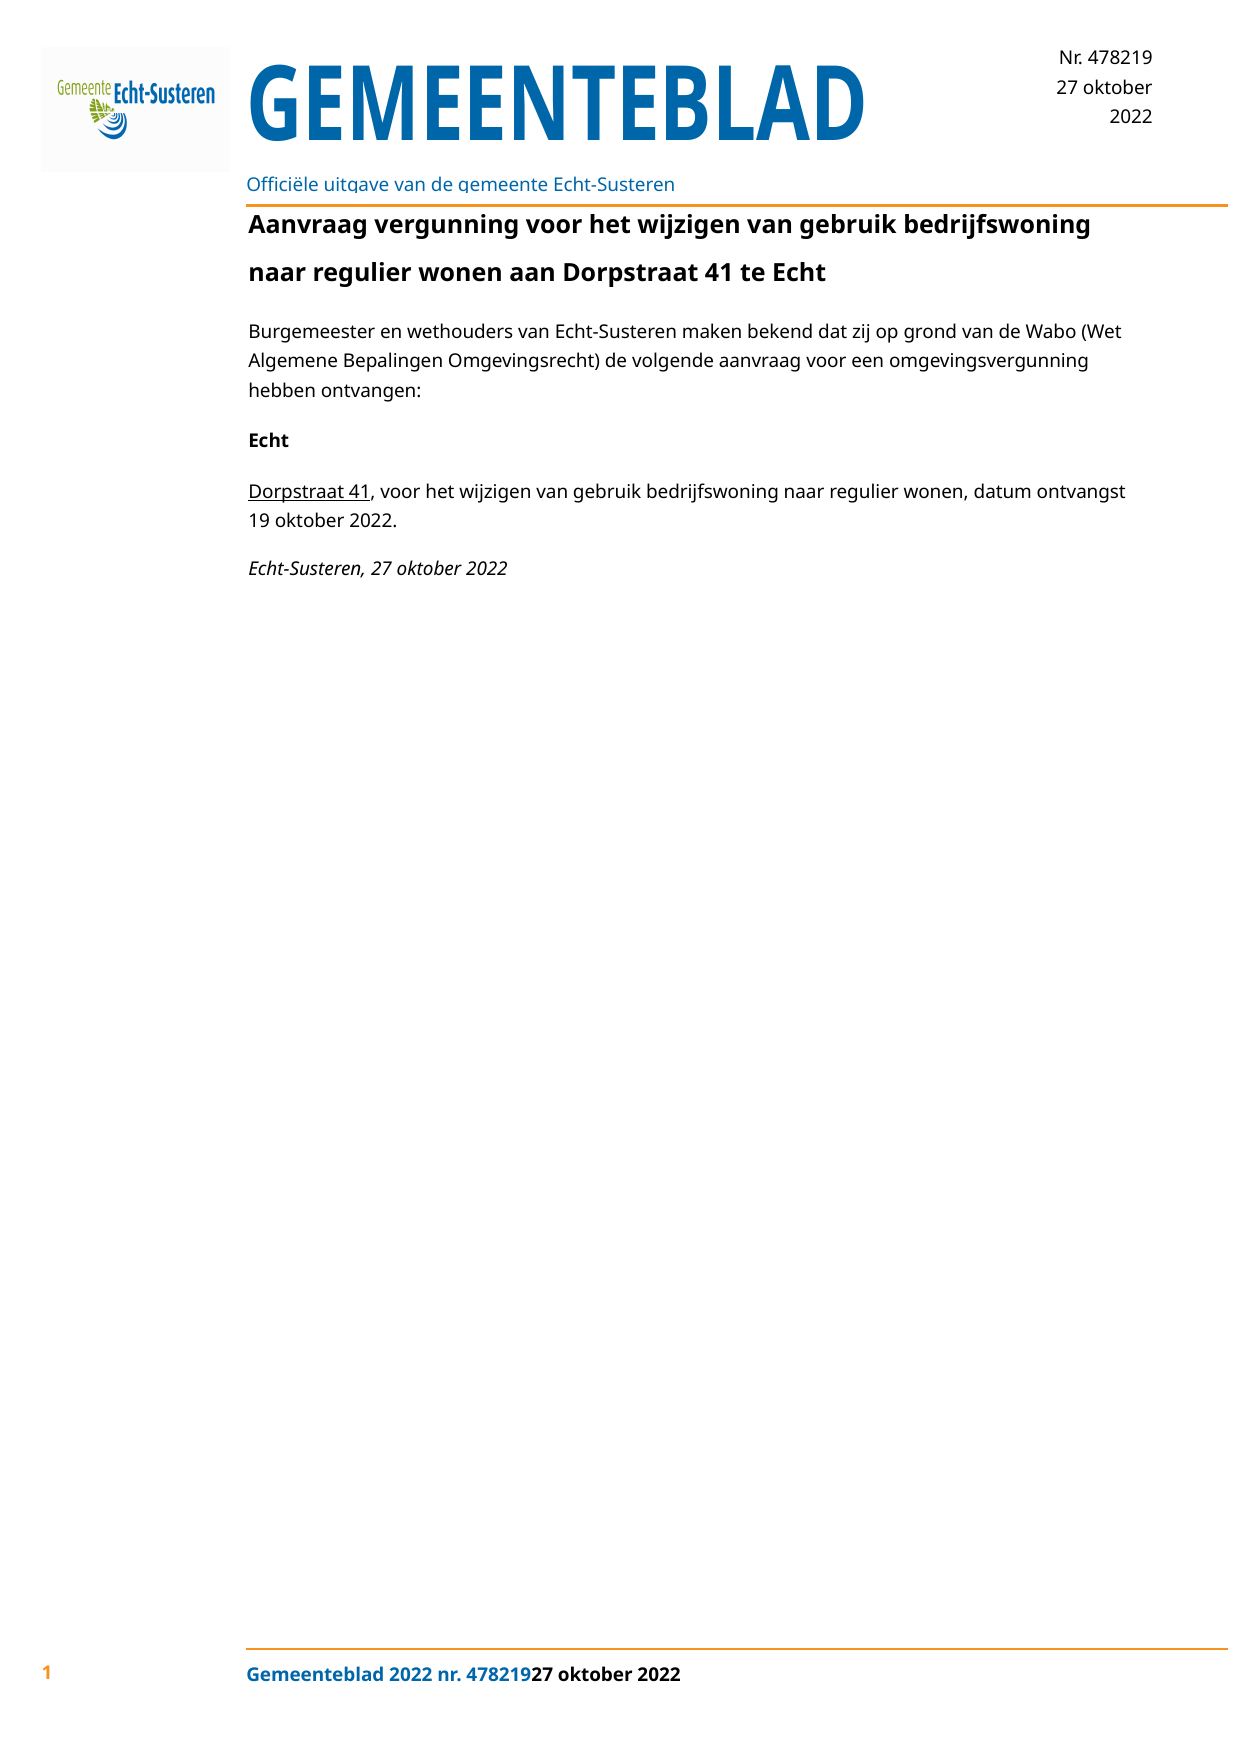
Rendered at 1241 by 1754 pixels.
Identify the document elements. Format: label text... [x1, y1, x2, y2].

text Echt [248, 427, 1152, 453]
text Aanvraag vergunning voor het wijzigen van gebruik bedrijfswoning naar regulier wonen aan Dorpstraat 41 te Echt [248, 207, 1152, 288]
picture [41, 47, 231, 172]
text Echt-Susteren, 27 oktober 2022 [248, 555, 1152, 581]
text Burgemeester en wethouders van Echt-Susteren maken bekend dat zij op grond van de Wabo (Wet Algemene Bepalingen Omgevingsrecht) de volgende aanvraag voor een omgevingsvergunning hebben ontvangen: [248, 318, 1152, 403]
text Dorpstraat 41, voor het wijzigen van gebruik bedrijfswoning naar regulier wonen, datum ontvangst 19 oktober 2022. [248, 478, 1152, 533]
